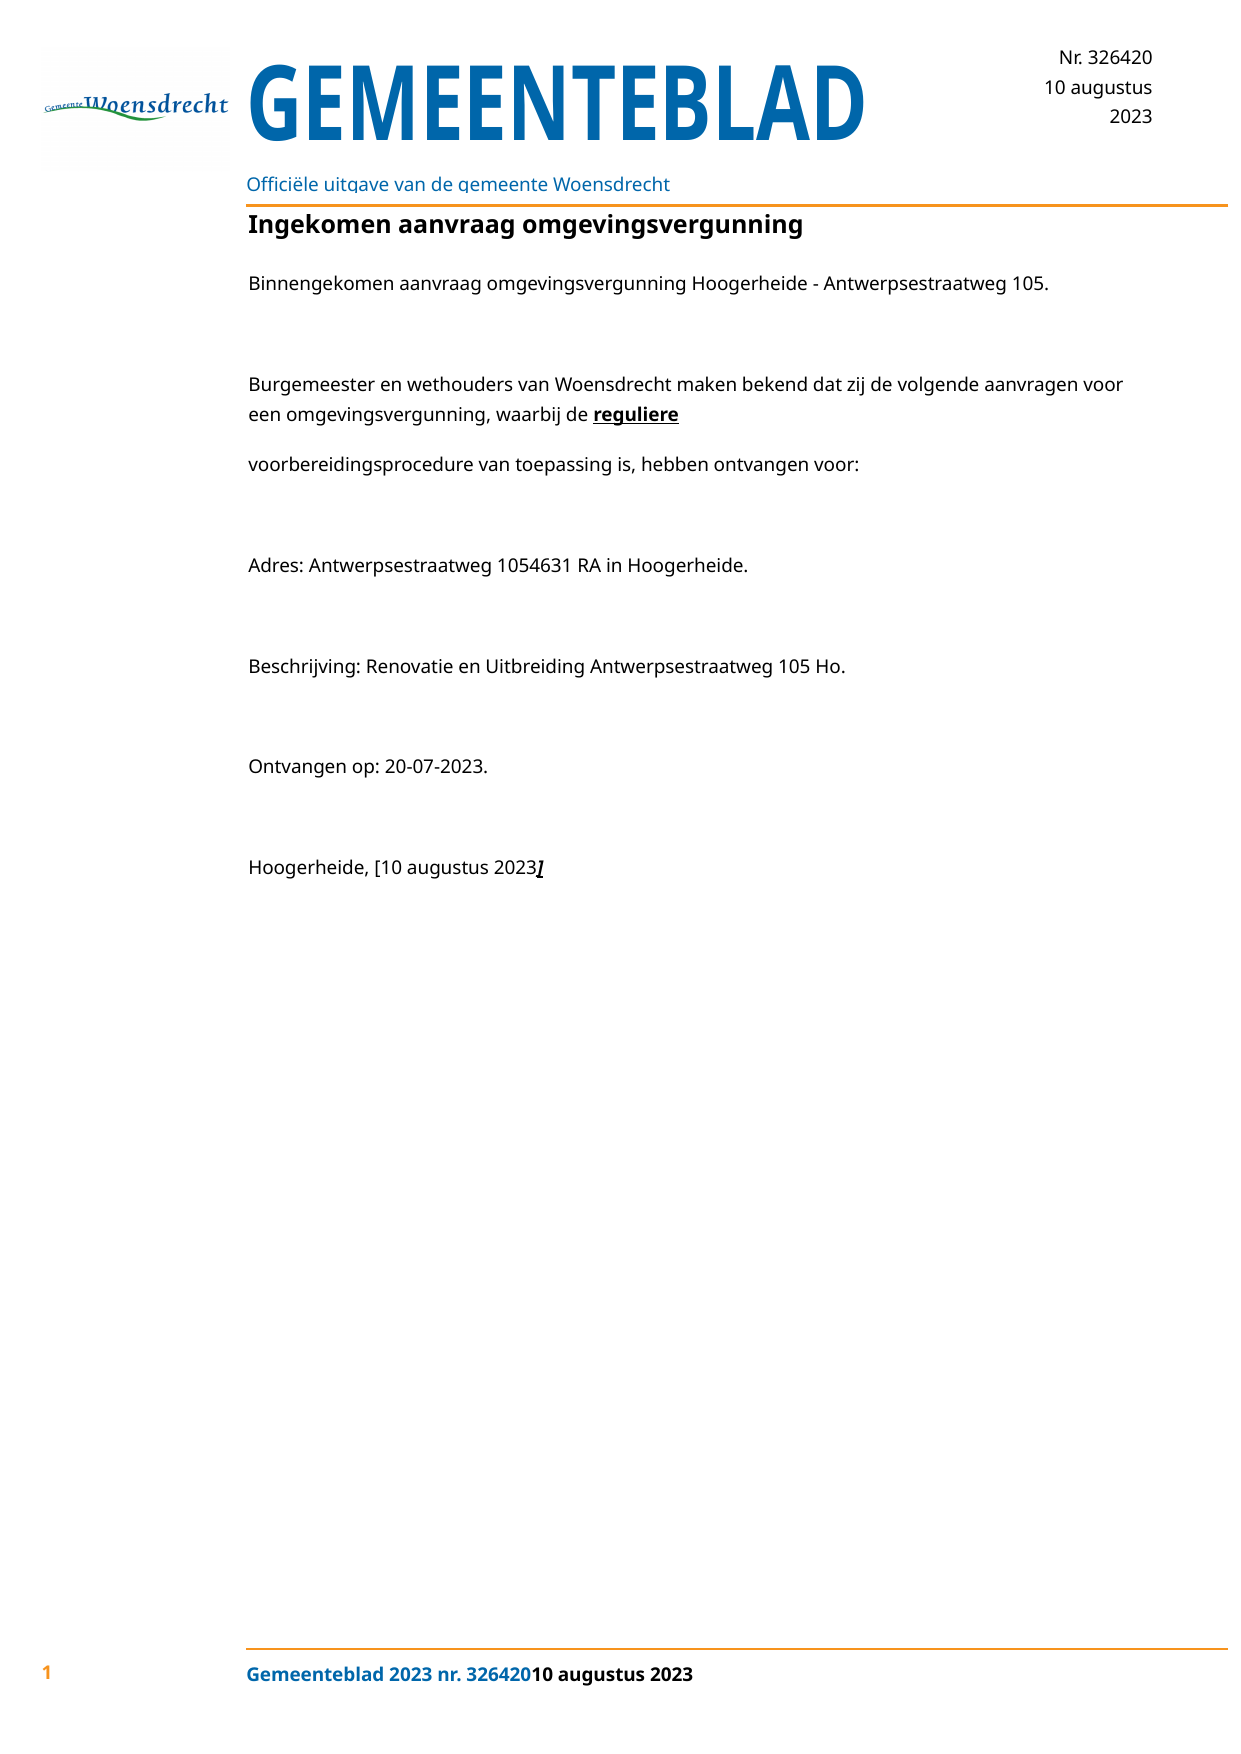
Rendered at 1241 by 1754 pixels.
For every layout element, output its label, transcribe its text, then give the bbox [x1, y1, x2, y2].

picture [41, 47, 231, 172]
text Ingekomen aanvraag omgevingsvergunning [248, 207, 1152, 241]
text voorbereidingsprocedure van toepassing is, hebben ontvangen voor: [248, 451, 1152, 477]
text Binnengekomen aanvraag omgevingsvergunning Hoogerheide - Antwerpsestraatweg 105. [248, 270, 1152, 296]
text Ontvangen op: 20-07-2023. [248, 754, 1152, 779]
text Hoogerheide, [10 augustus 2023] [248, 854, 1152, 880]
text Burgemeester en wethouders van Woensdrecht maken bekend dat zij de volgende aanvragen voor een omgevingsvergunning, waarbij de reguliere [248, 371, 1152, 426]
text Beschrijving: Renovatie en Uitbreiding Antwerpsestraatweg 105 Ho. [248, 653, 1152, 678]
text Adres: Antwerpsestraatweg 1054631 RA in Hoogerheide. [248, 552, 1152, 578]
